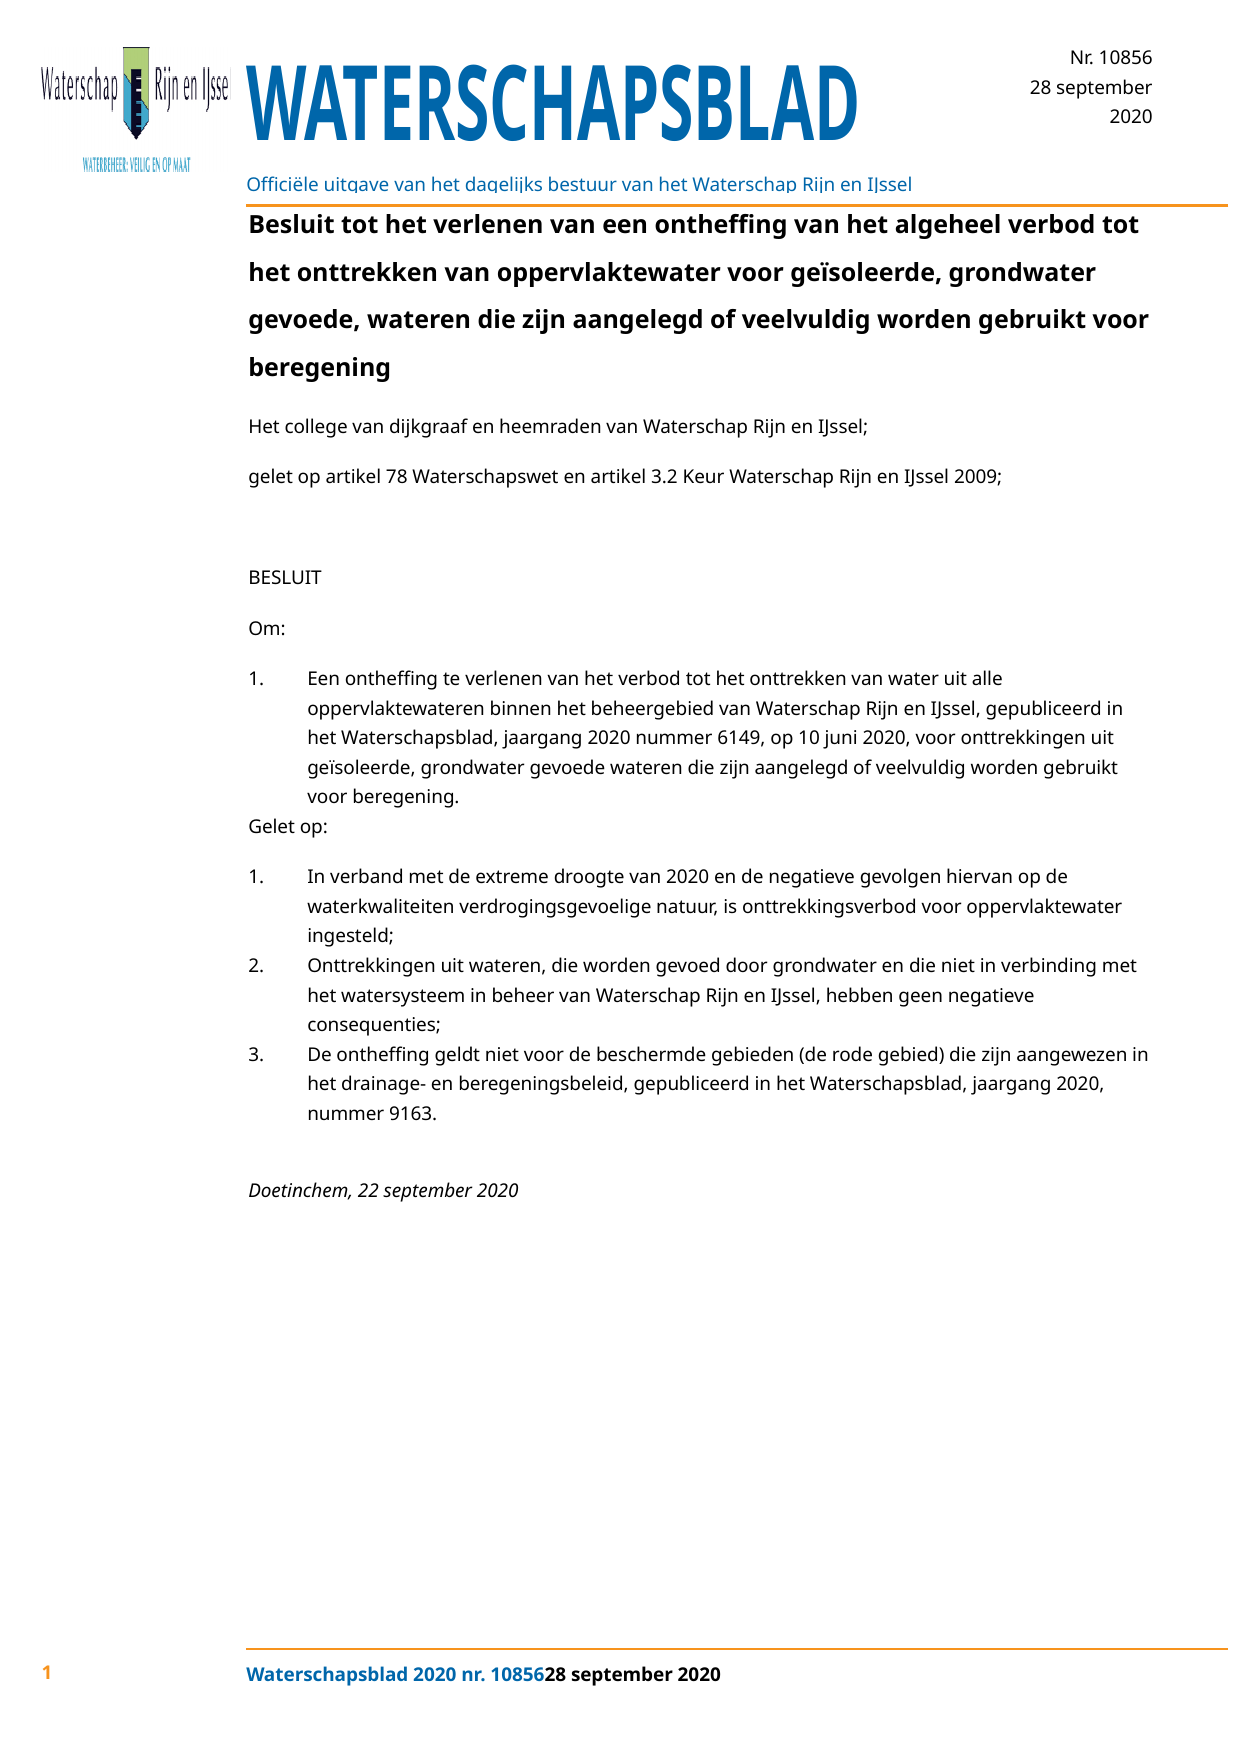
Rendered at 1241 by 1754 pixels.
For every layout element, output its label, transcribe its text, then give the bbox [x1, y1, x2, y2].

picture [41, 47, 231, 172]
text Doetinchem, 22 september 2020 [248, 1178, 1152, 1203]
text Gelet op: [248, 813, 1152, 839]
text gelet op artikel 78 Waterschapswet en artikel 3.2 Keur Waterschap Rijn en IJssel 2009; [248, 463, 1152, 489]
list De ontheffing geldt niet voor de beschermde gebieden (de rode gebied) die zijn aangewezen in het drainage- en beregeningsbeleid, gepubliceerd in het Waterschapsblad, jaargang 2020, nummer 9163. [248, 1041, 1152, 1126]
list In verband met de extreme droogte van 2020 en de negatieve gevolgen hiervan op de waterkwaliteiten verdrogingsgevoelige natuur, is onttrekkingsverbod voor oppervlaktewater ingesteld; [248, 863, 1152, 948]
list Een ontheffing te verlenen van het verbod tot het onttrekken van water uit alle oppervlaktewateren binnen het beheergebied van Waterschap Rijn en IJssel, gepubliceerd in het Waterschapsblad, jaargang 2020 nummer 6149, op 10 juni 2020, voor onttrekkingen uit geïsoleerde, grondwater gevoede wateren die zijn aangelegd of veelvuldig worden gebruikt voor beregening. [248, 665, 1152, 809]
text BESLUIT [248, 564, 1152, 590]
text Om: [248, 615, 1152, 641]
list Onttrekkingen uit wateren, die worden gevoed door grondwater en die niet in verbinding met het watersysteem in beheer van Waterschap Rijn en IJssel, hebben geen negatieve consequenties; [248, 952, 1152, 1037]
text Besluit tot het verlenen van een ontheffing van het algeheel verbod tot het onttrekken van oppervlaktewater voor geïsoleerde, grondwater gevoede, wateren die zijn aangelegd of veelvuldig worden gebruikt voor beregening [248, 207, 1152, 384]
text Het college van dijkgraaf en heemraden van Waterschap Rijn en IJssel; [248, 413, 1152, 439]
